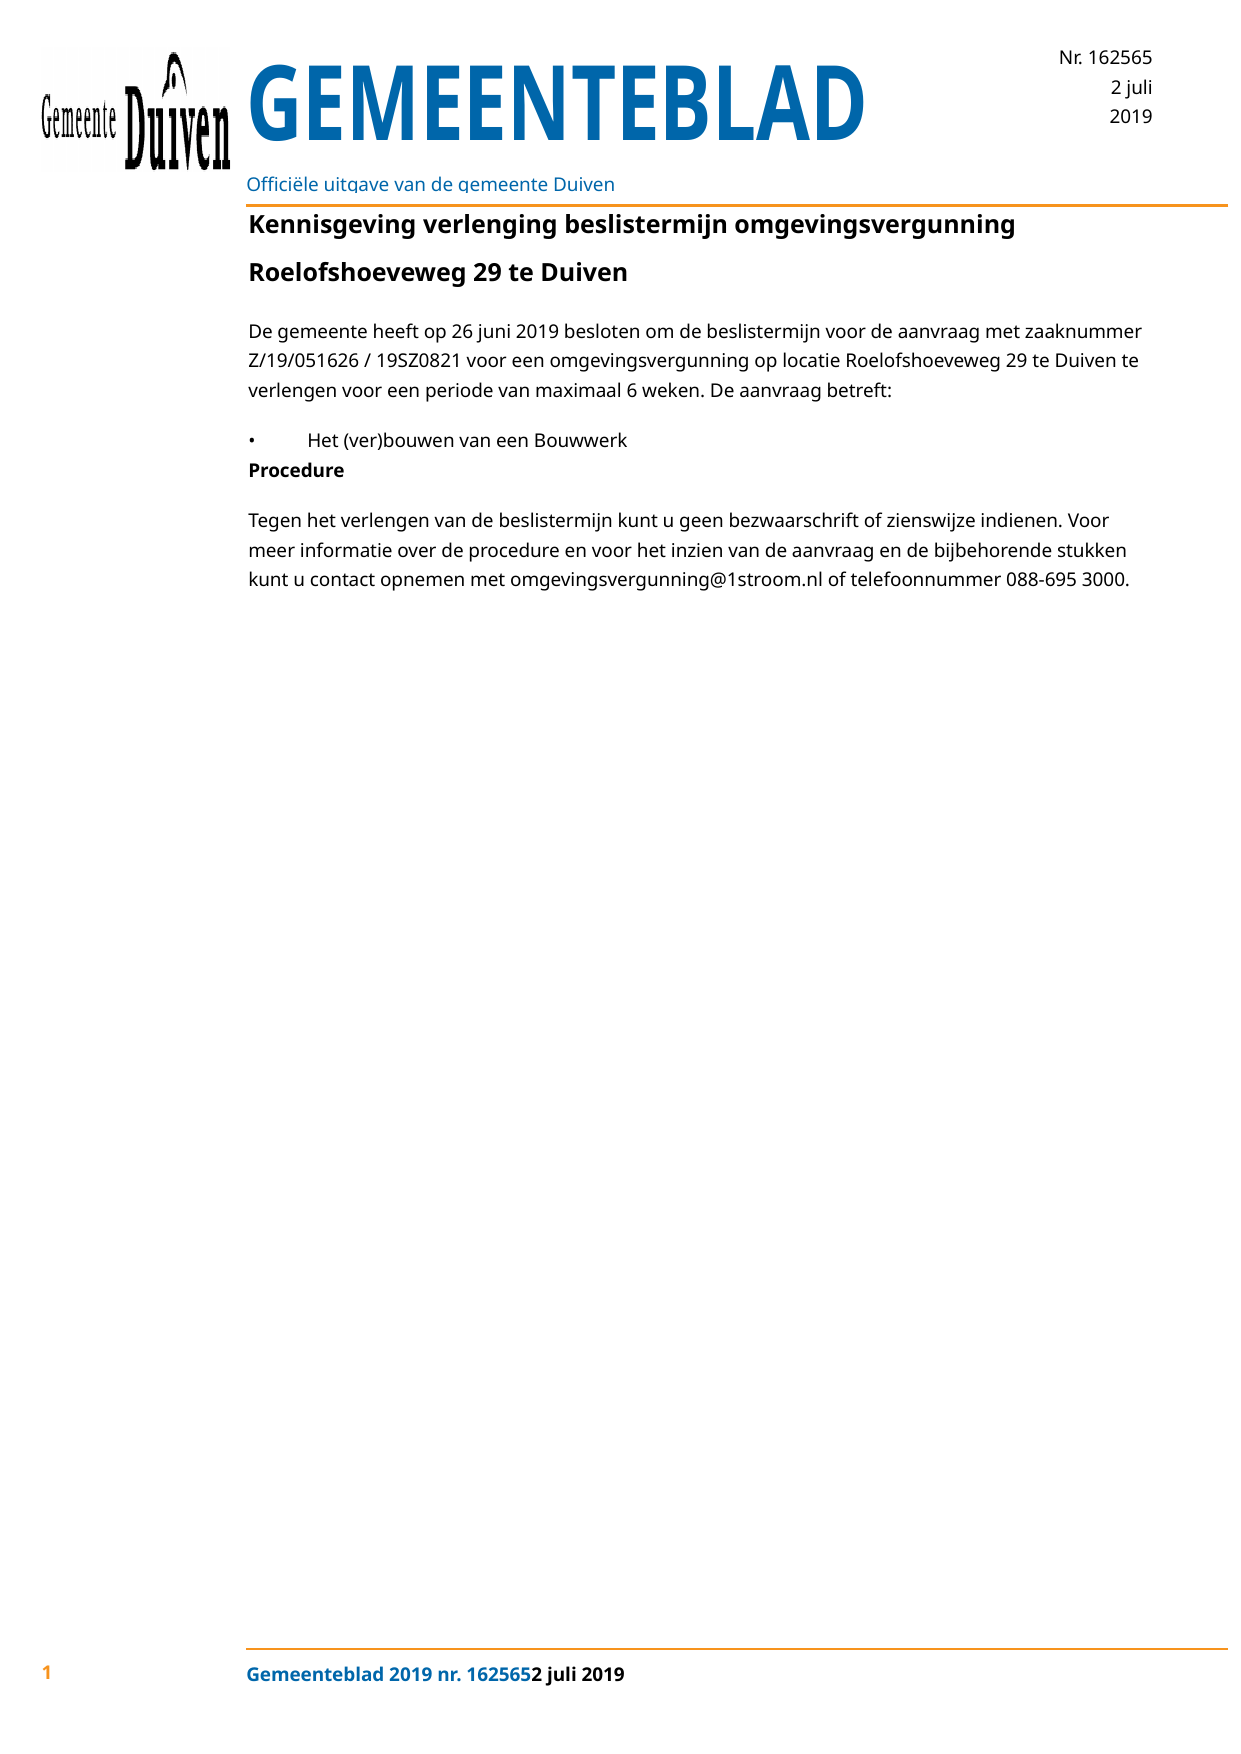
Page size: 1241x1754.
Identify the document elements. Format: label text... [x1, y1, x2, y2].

text De gemeente heeft op 26 juni 2019 besloten om de beslistermijn voor de aanvraag met zaaknummer Z/19/051626 / 19SZ0821 voor een omgevingsvergunning op locatie Roelofshoeveweg 29 te Duiven te verlengen voor een periode van maximaal 6 weken. De aanvraag betreft: [248, 318, 1152, 403]
text Kennisgeving verlenging beslistermijn omgevingsvergunning Roelofshoeveweg 29 te Duiven [248, 207, 1152, 288]
list Het (ver)bouwen van een Bouwwerk [248, 427, 1152, 453]
text Tegen het verlengen van de beslistermijn kunt u geen bezwaarschrift of zienswijze indienen. Voor meer informatie over de procedure en voor het inzien van de aanvraag en de bijbehorende stukken kunt u contact opnemen met omgevingsvergunning@1stroom.nl of telefoonnummer 088-695 3000. [248, 507, 1152, 592]
text Procedure [248, 457, 1152, 483]
picture [41, 47, 231, 172]
